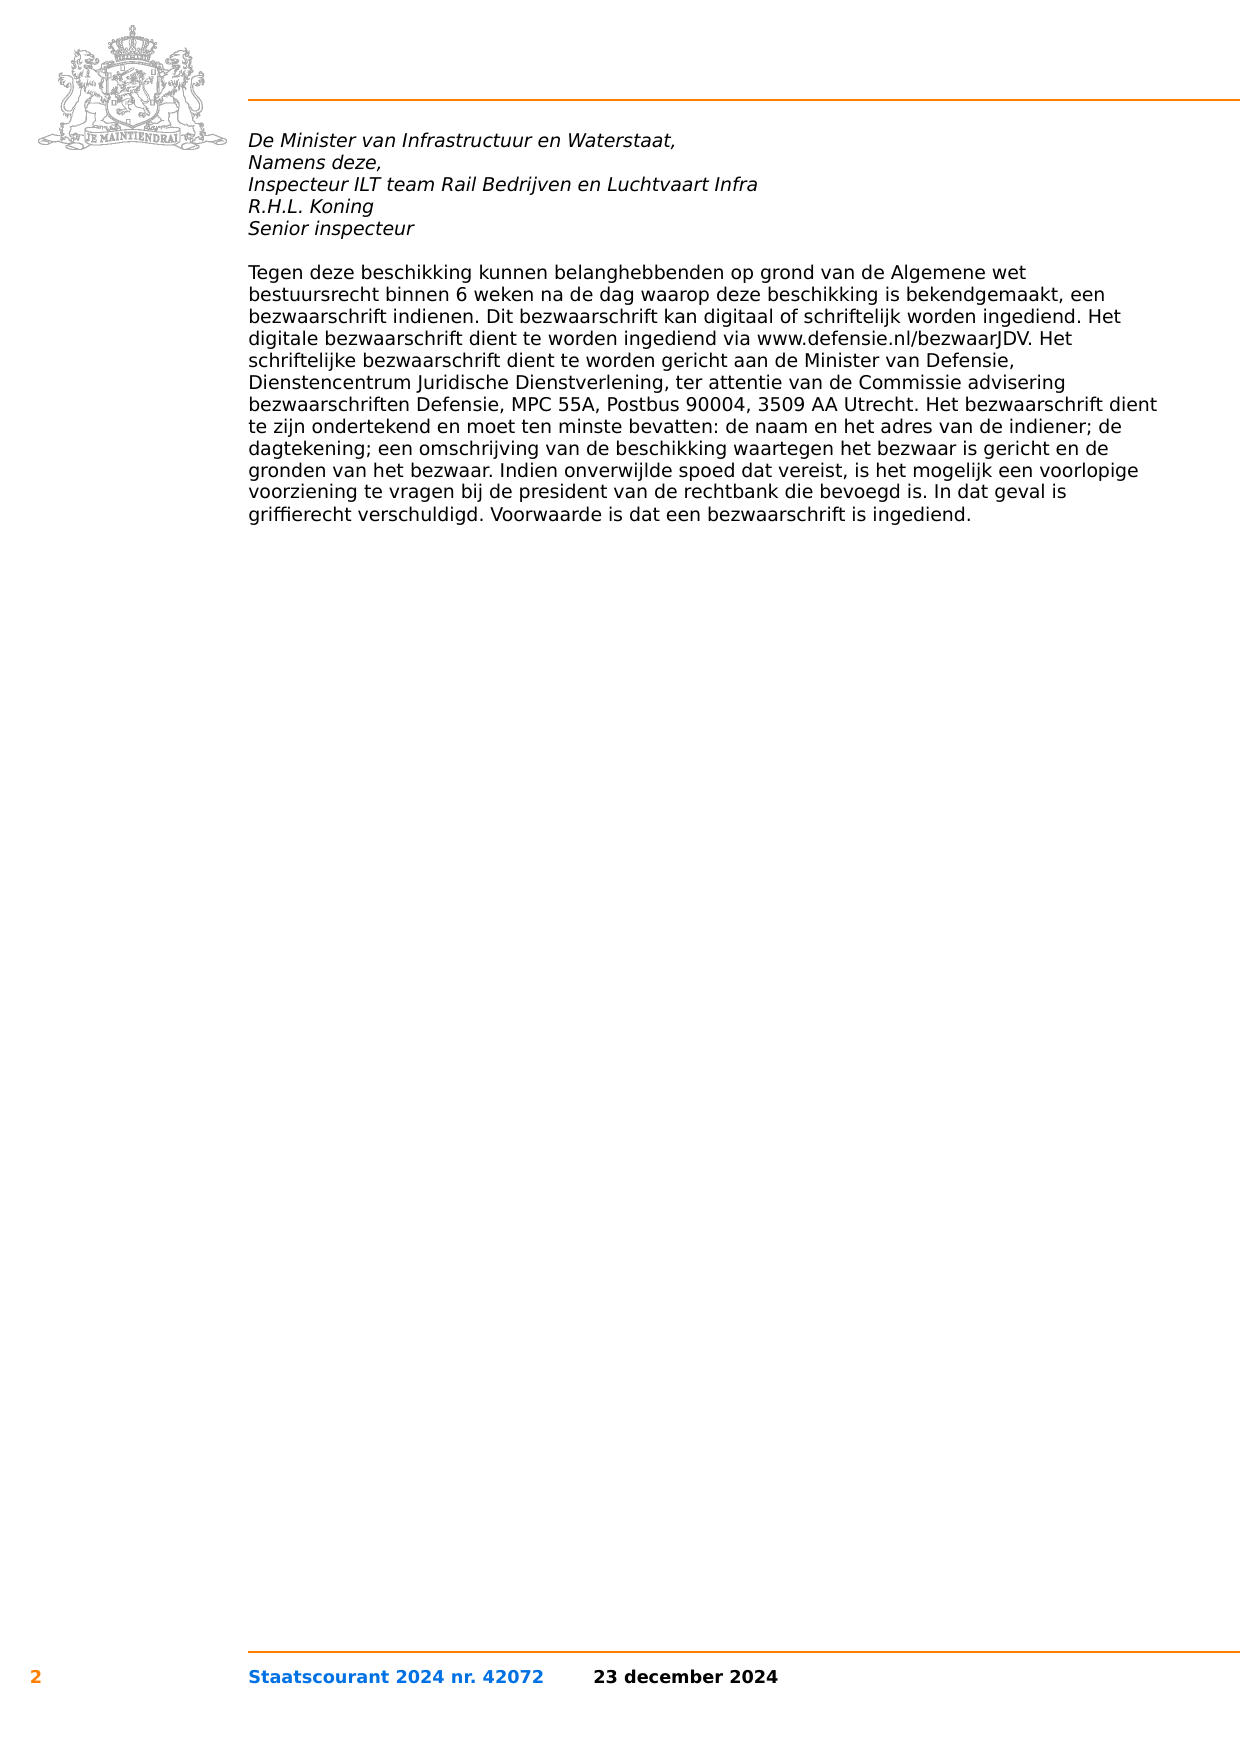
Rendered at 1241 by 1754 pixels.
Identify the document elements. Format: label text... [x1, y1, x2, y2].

text Tegen deze beschikking kunnen belanghebbenden op grond van de Algemene wet bestuursrecht binnen 6 weken na de dag waarop deze beschikking is bekendgemaakt, een bezwaarschrift indienen. Dit bezwaarschrift kan digitaal of schriftelijk worden ingediend. Het digitale bezwaarschrift dient te worden ingediend via www.defensie.nl/bezwaarJDV. Het schriftelijke bezwaarschrift dient te worden gericht aan de Minister van Defensie, Dienstencentrum Juridische Dienstverlening, ter attentie van de Commissie advisering bezwaarschriften Defensie, MPC 55A, Postbus 90004, 3509 AA Utrecht. Het bezwaarschrift dient te zijn ondertekend en moet ten minste bevatten: de naam en het adres van de indiener; de dagtekening; een omschrijving van de beschikking waartegen het bezwaar is gericht en de gronden van het bezwaar. Indien onverwijlde spoed dat vereist, is het mogelijk een voorlopige voorziening te vragen bij de president van de rechtbank die bevoegd is. In dat geval is griffierecht verschuldigd. Voorwaarde is dat een bezwaarschrift is ingediend. [248, 262, 1163, 525]
text De Minister van Infrastructuur en Waterstaat, Namens deze, Inspecteur ILT team Rail Bedrijven en Luchtvaart Infra R.H.L. Koning Senior inspecteur [248, 130, 1163, 240]
picture [38, 25, 227, 150]
